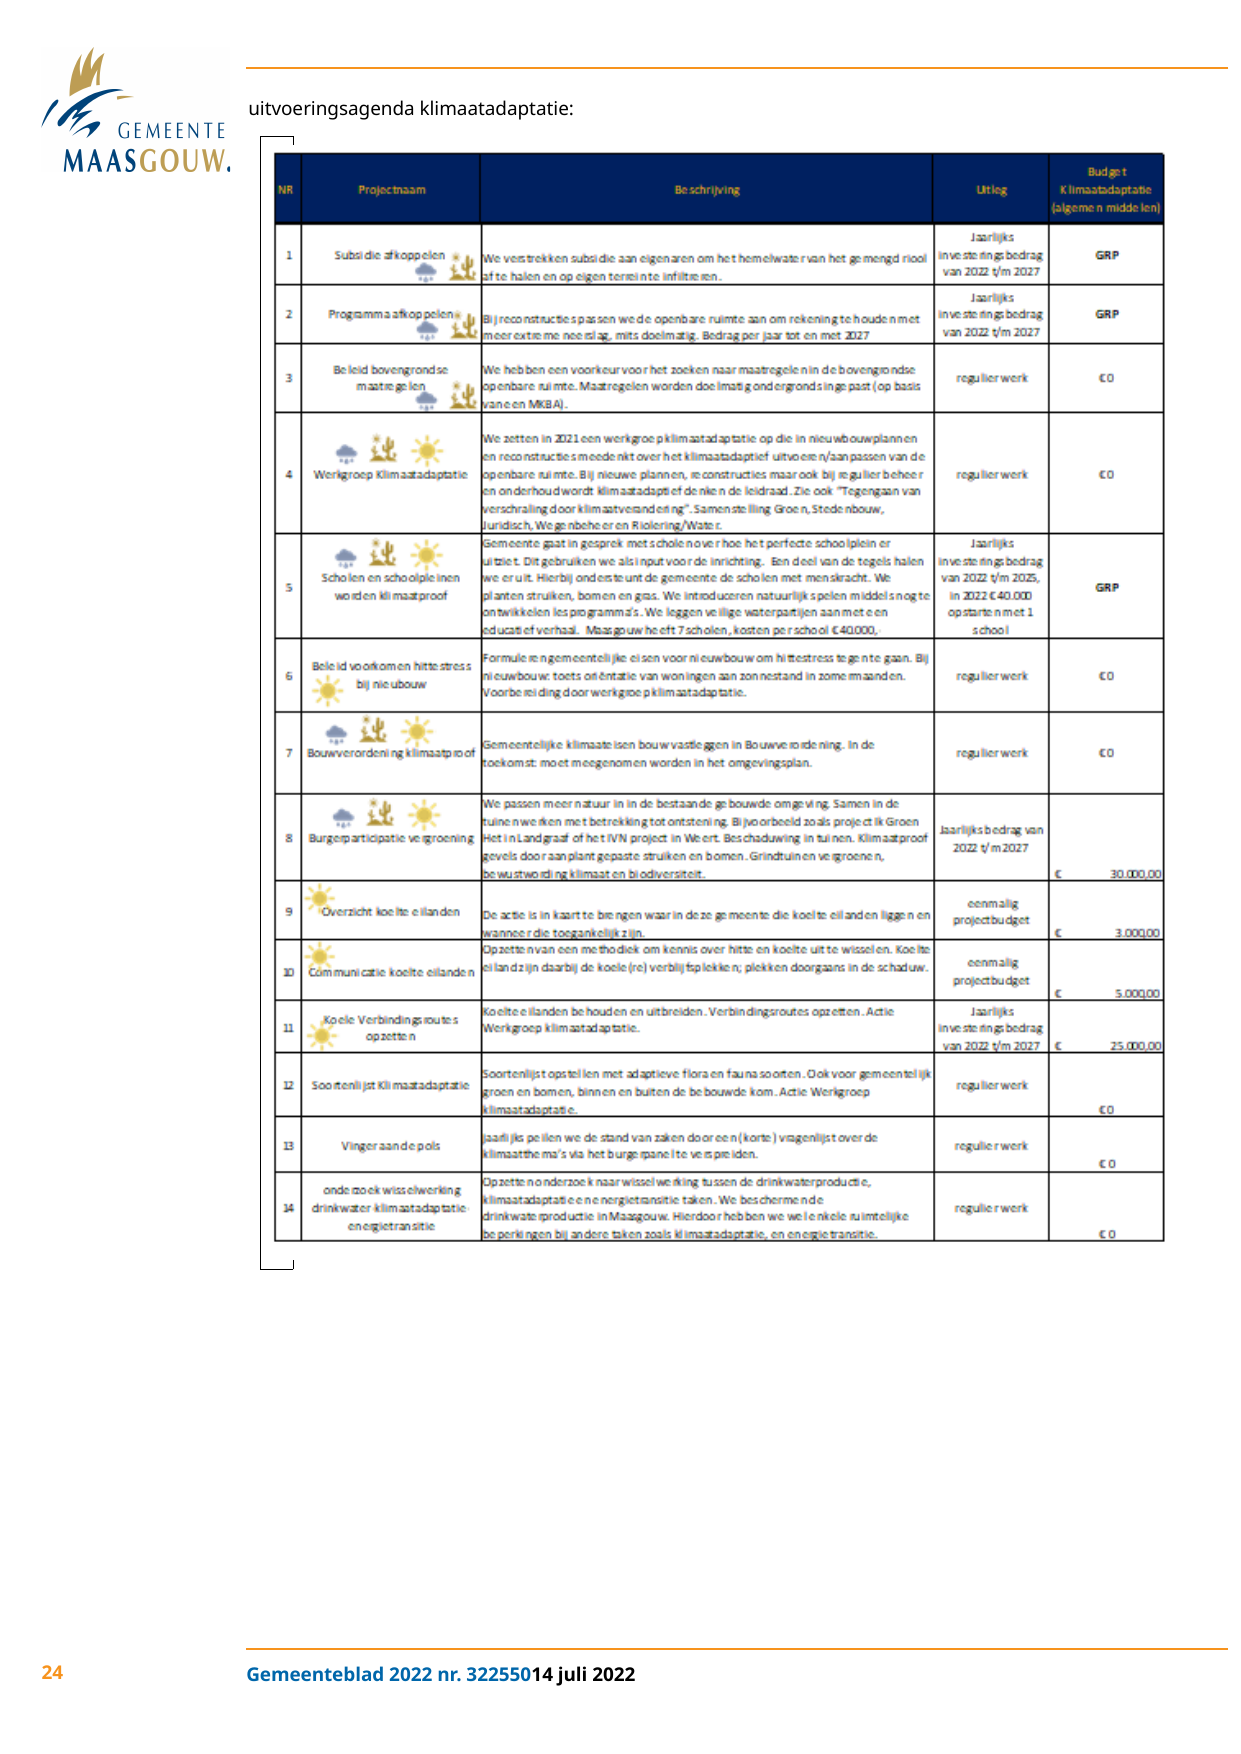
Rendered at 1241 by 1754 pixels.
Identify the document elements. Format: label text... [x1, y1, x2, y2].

text uitvoeringsagenda klimaatadaptatie: [248, 95, 1152, 121]
picture [41, 47, 231, 172]
picture [268, 145, 1173, 1260]
